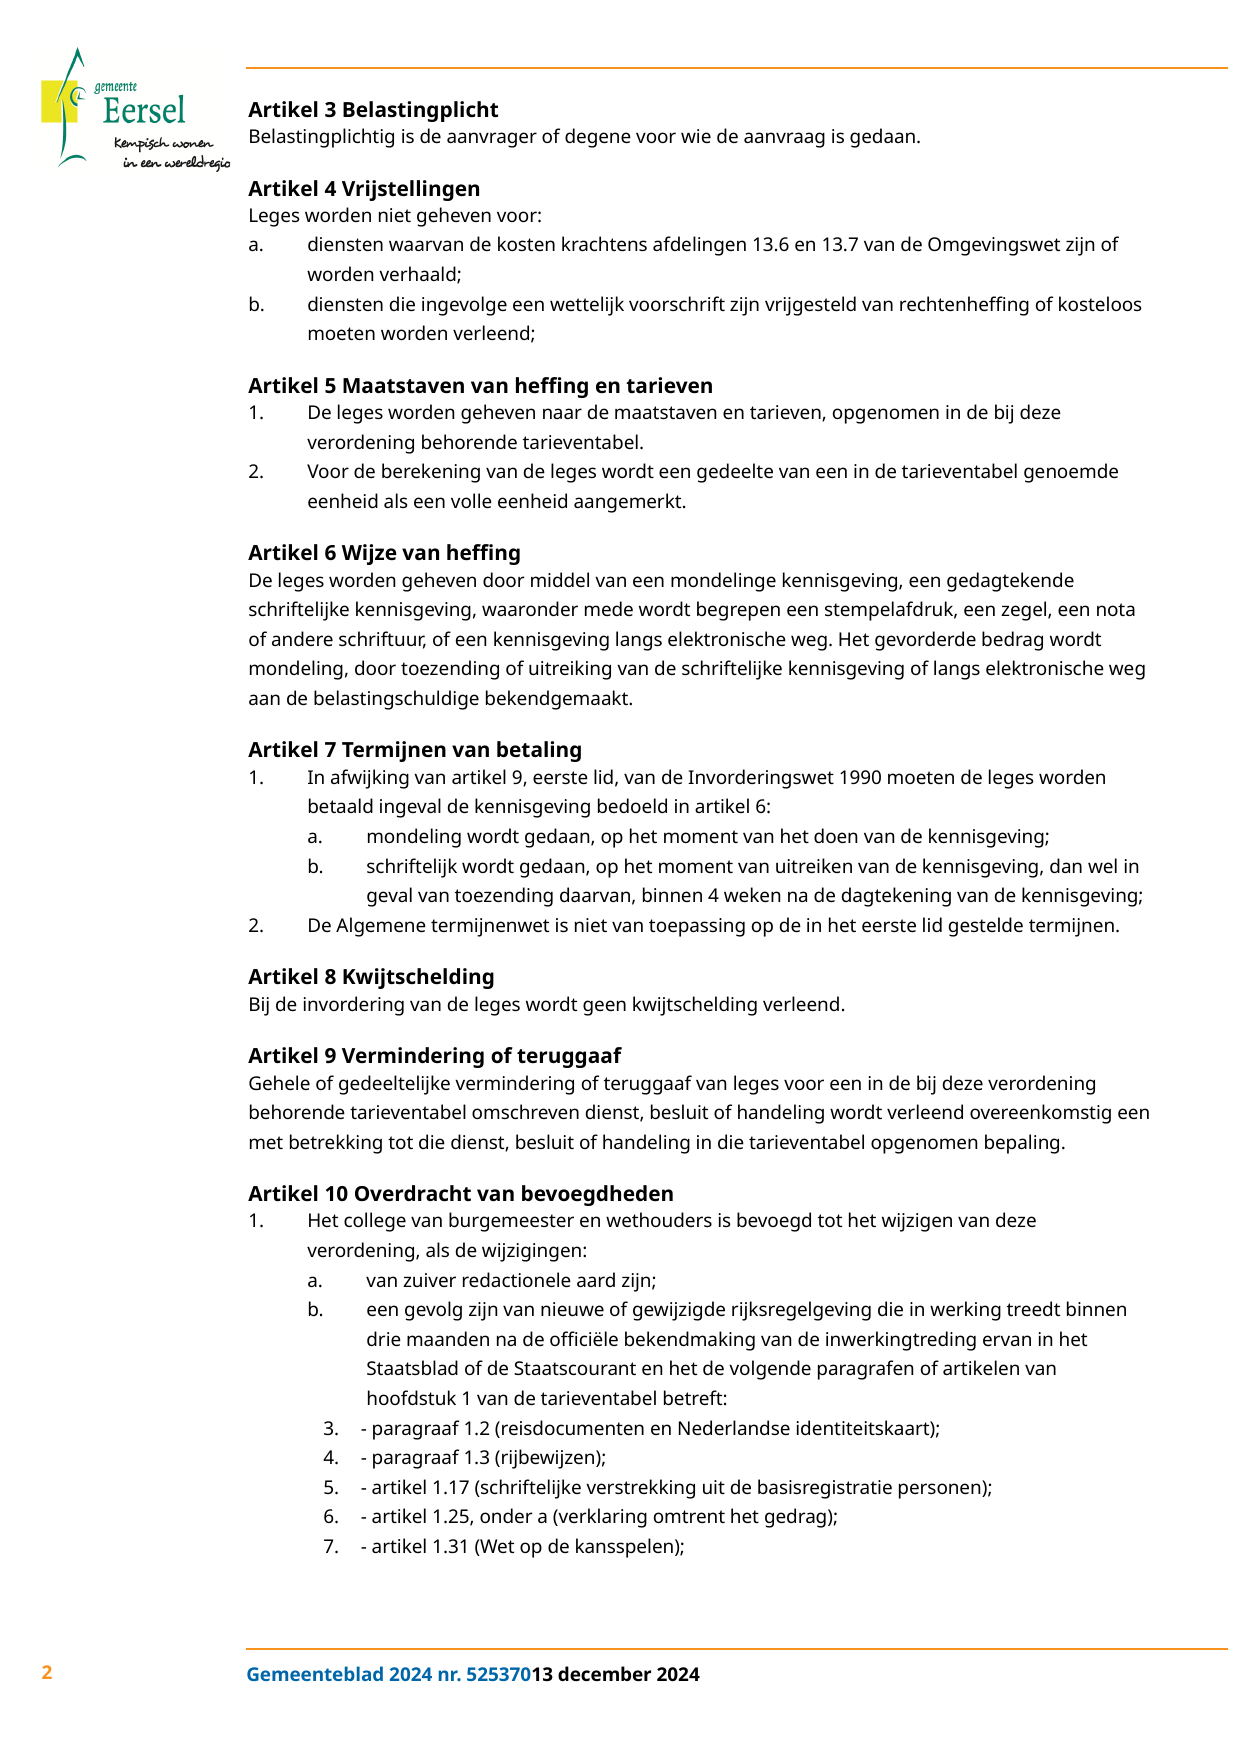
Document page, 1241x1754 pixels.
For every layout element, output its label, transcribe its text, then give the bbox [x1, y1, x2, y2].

list De leges worden geheven naar de maatstaven en tarieven, opgenomen in de bij deze verordening behorende tarieventabel. [248, 399, 1152, 454]
list - artikel 1.17 (schriftelijke verstrekking uit de basisregistratie personen); [323, 1474, 1152, 1500]
list van zuiver redactionele aard zijn; [307, 1267, 1152, 1293]
list - paragraaf 1.3 (rijbewijzen); [323, 1444, 1152, 1470]
list - artikel 1.25, onder a (verklaring omtrent het gedrag); [323, 1503, 1152, 1529]
text De leges worden geheven door middel van een mondelinge kennisgeving, een gedagtekende schriftelijke kennisgeving, waaronder mede wordt begrepen een stempelafdruk, een zegel, een nota of andere schriftuur, of een kennisgeving langs elektronische weg. Het gevorderde bedrag wordt mondeling, door toezending of uitreiking van de schriftelijke kennisgeving of langs elektronische weg aan de belastingschuldige bekendgemaakt. [248, 567, 1152, 711]
list mondeling wordt gedaan, op het moment van het doen van de kennisgeving; [307, 823, 1152, 849]
list - paragraaf 1.2 (reisdocumenten en Nederlandse identiteitskaart); [323, 1415, 1152, 1441]
list Het college van burgemeester en wethouders is bevoegd tot het wijzigen van deze verordening, als de wijzigingen: [248, 1208, 1152, 1263]
text Bij de invordering van de leges wordt geen kwijtschelding verleend. [248, 991, 1152, 1017]
text Leges worden niet geheven voor: [248, 202, 1152, 228]
text Gehele of gedeeltelijke vermindering of teruggaaf van leges voor een in de bij deze verordening behorende tarieventabel omschreven dienst, besluit of handeling wordt verleend overeenkomstig een met betrekking tot die dienst, besluit of handeling in die tarieventabel opgenomen bepaling. [248, 1070, 1152, 1154]
list diensten die ingevolge een wettelijk voorschrift zijn vrijgesteld van rechtenheffing of kosteloos moeten worden verleend; [248, 291, 1152, 346]
text Artikel 5 Maatstaven van heffing en tarieven [248, 371, 1152, 399]
text Artikel 10 Overdracht van bevoegdheden [248, 1179, 1152, 1208]
list De Algemene termijnenwet is niet van toepassing op de in het eerste lid gestelde termijnen. [248, 912, 1152, 938]
text Artikel 9 Vermindering of teruggaaf [248, 1041, 1152, 1070]
text Artikel 4 Vrijstellingen [248, 174, 1152, 202]
list Voor de berekening van de leges wordt een gedeelte van een in de tarieventabel genoemde eenheid als een volle eenheid aangemerkt. [248, 458, 1152, 514]
text Artikel 7 Termijnen van betaling [248, 736, 1152, 764]
list diensten waarvan de kosten krachtens afdelingen 13.6 en 13.7 van de Omgevingswet zijn of worden verhaald; [248, 232, 1152, 287]
list schriftelijk wordt gedaan, op het moment van uitreiken van de kennisgeving, dan wel in geval van toezending daarvan, binnen 4 weken na de dagtekening van de kennisgeving; [307, 853, 1152, 908]
list - artikel 1.31 (Wet op de kansspelen); [323, 1533, 1152, 1559]
text Artikel 8 Kwijtschelding [248, 962, 1152, 991]
list In afwijking van artikel 9, eerste lid, van de Invorderingswet 1990 moeten de leges worden betaald ingeval de kennisgeving bedoeld in artikel 6: [248, 764, 1152, 819]
text Artikel 3 Belastingplicht [248, 95, 1152, 123]
picture [41, 47, 231, 172]
text Artikel 6 Wijze van heffing [248, 538, 1152, 567]
text Belastingplichtig is de aanvrager of degene voor wie de aanvraag is gedaan. [248, 123, 1152, 149]
list een gevolg zijn van nieuwe of gewijzigde rijksregelgeving die in werking treedt binnen drie maanden na de officiële bekendmaking van de inwerkingtreding ervan in het Staatsblad of de Staatscourant en het de volgende paragrafen of artikelen van hoofdstuk 1 van de tarieventabel betreft: [307, 1296, 1152, 1411]
